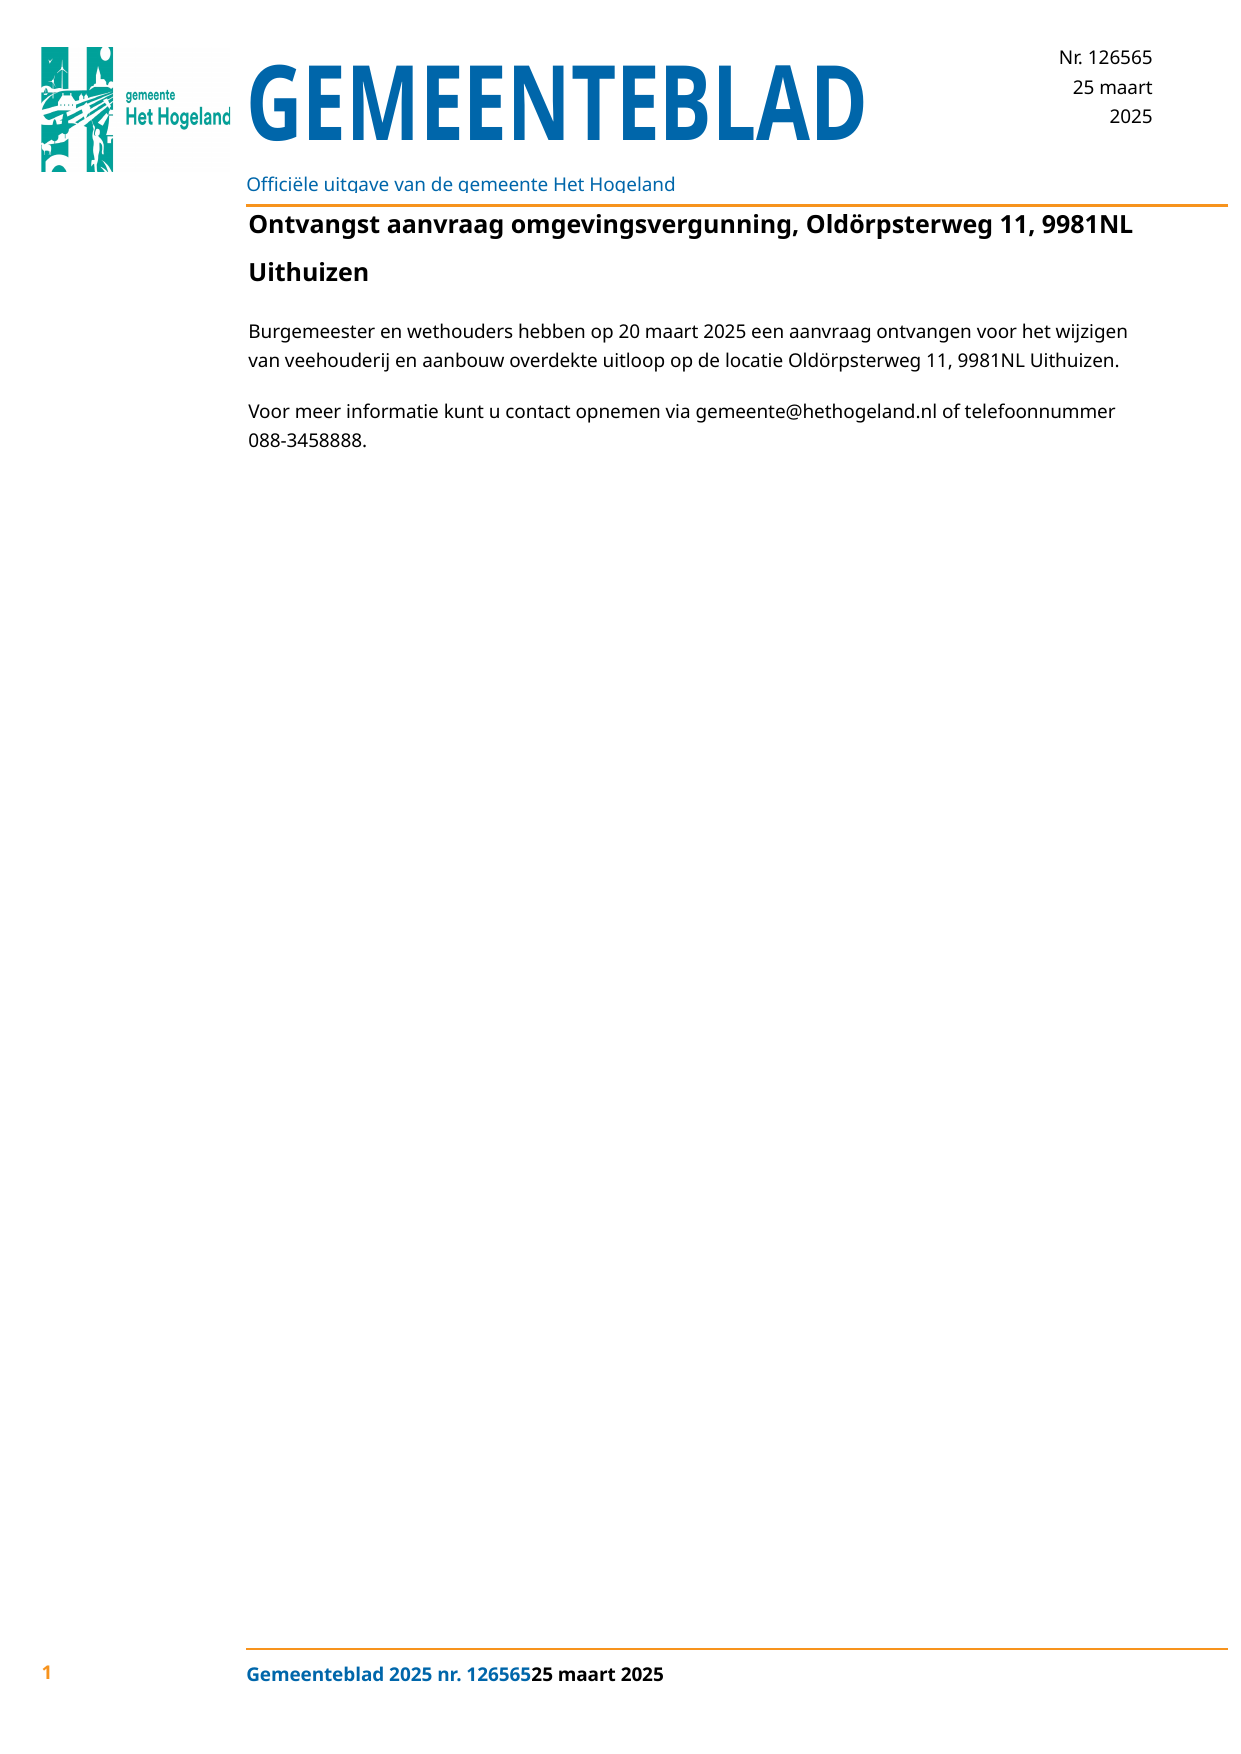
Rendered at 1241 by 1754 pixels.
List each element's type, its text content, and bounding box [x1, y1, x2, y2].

picture [41, 47, 231, 172]
text Burgemeester en wethouders hebben op 20 maart 2025 een aanvraag ontvangen voor het wijzigen van veehouderij en aanbouw overdekte uitloop op de locatie Oldörpsterweg 11, 9981NL Uithuizen. [248, 318, 1152, 373]
text Ontvangst aanvraag omgevingsvergunning, Oldörpsterweg 11, 9981NL Uithuizen [248, 207, 1152, 288]
text Voor meer informatie kunt u contact opnemen via gemeente@hethogeland.nl of telefoonnummer 088-3458888. [248, 398, 1152, 453]
